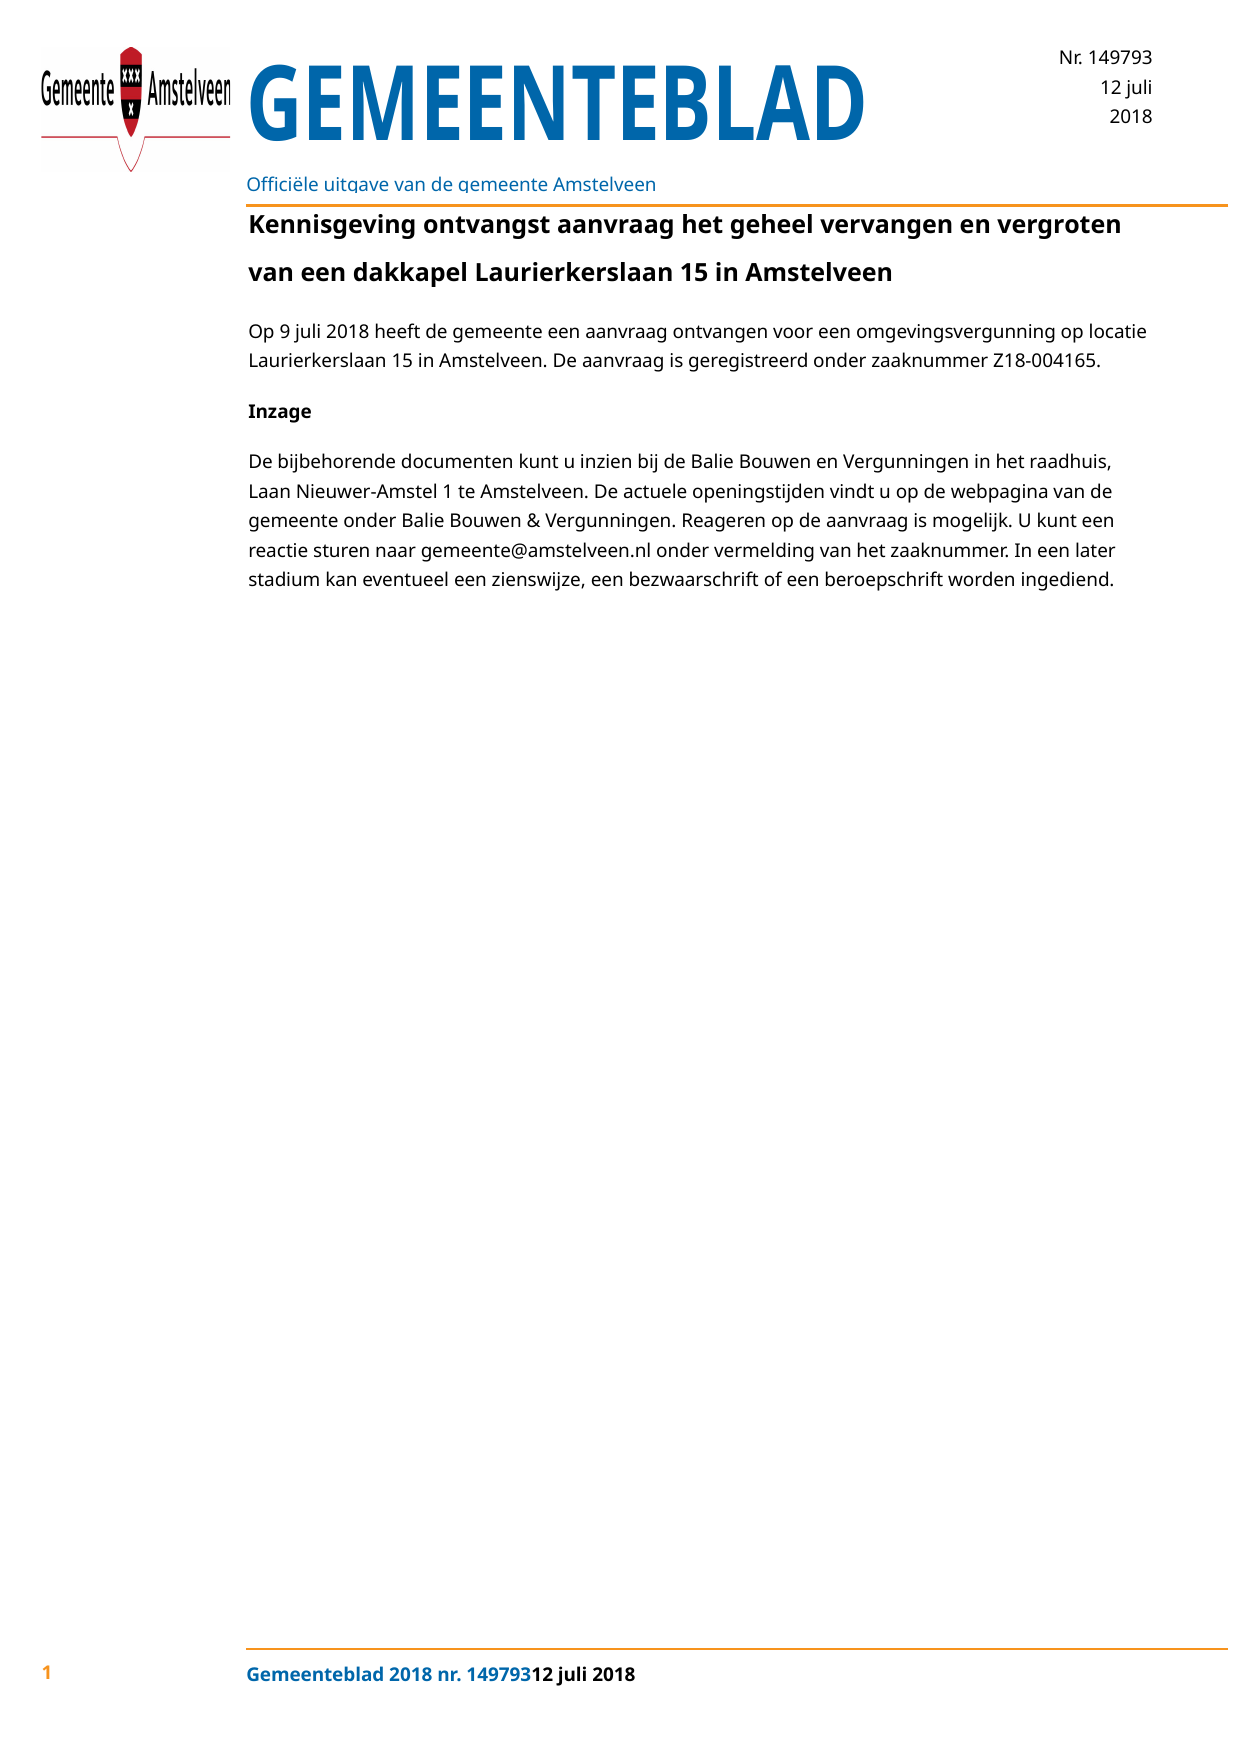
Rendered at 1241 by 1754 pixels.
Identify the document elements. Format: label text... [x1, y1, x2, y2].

text Op 9 juli 2018 heeft de gemeente een aanvraag ontvangen voor een omgevingsvergunning op locatie Laurierkerslaan 15 in Amstelveen. De aanvraag is geregistreerd onder zaaknummer Z18-004165. [248, 318, 1152, 373]
text Inzage [248, 398, 1152, 424]
text De bijbehorende documenten kunt u inzien bij de Balie Bouwen en Vergunningen in het raadhuis, Laan Nieuwer-Amstel 1 te Amstelveen. De actuele openingstijden vindt u op de webpagina van de gemeente onder Balie Bouwen & Vergunningen. Reageren op de aanvraag is mogelijk. U kunt een reactie sturen naar gemeente@amstelveen.nl onder vermelding van het zaaknummer. In een later stadium kan eventueel een zienswijze, een bezwaarschrift of een beroepschrift worden ingediend. [248, 448, 1152, 592]
picture [41, 47, 231, 172]
text Kennisgeving ontvangst aanvraag het geheel vervangen en vergroten van een dakkapel Laurierkerslaan 15 in Amstelveen [248, 207, 1152, 288]
